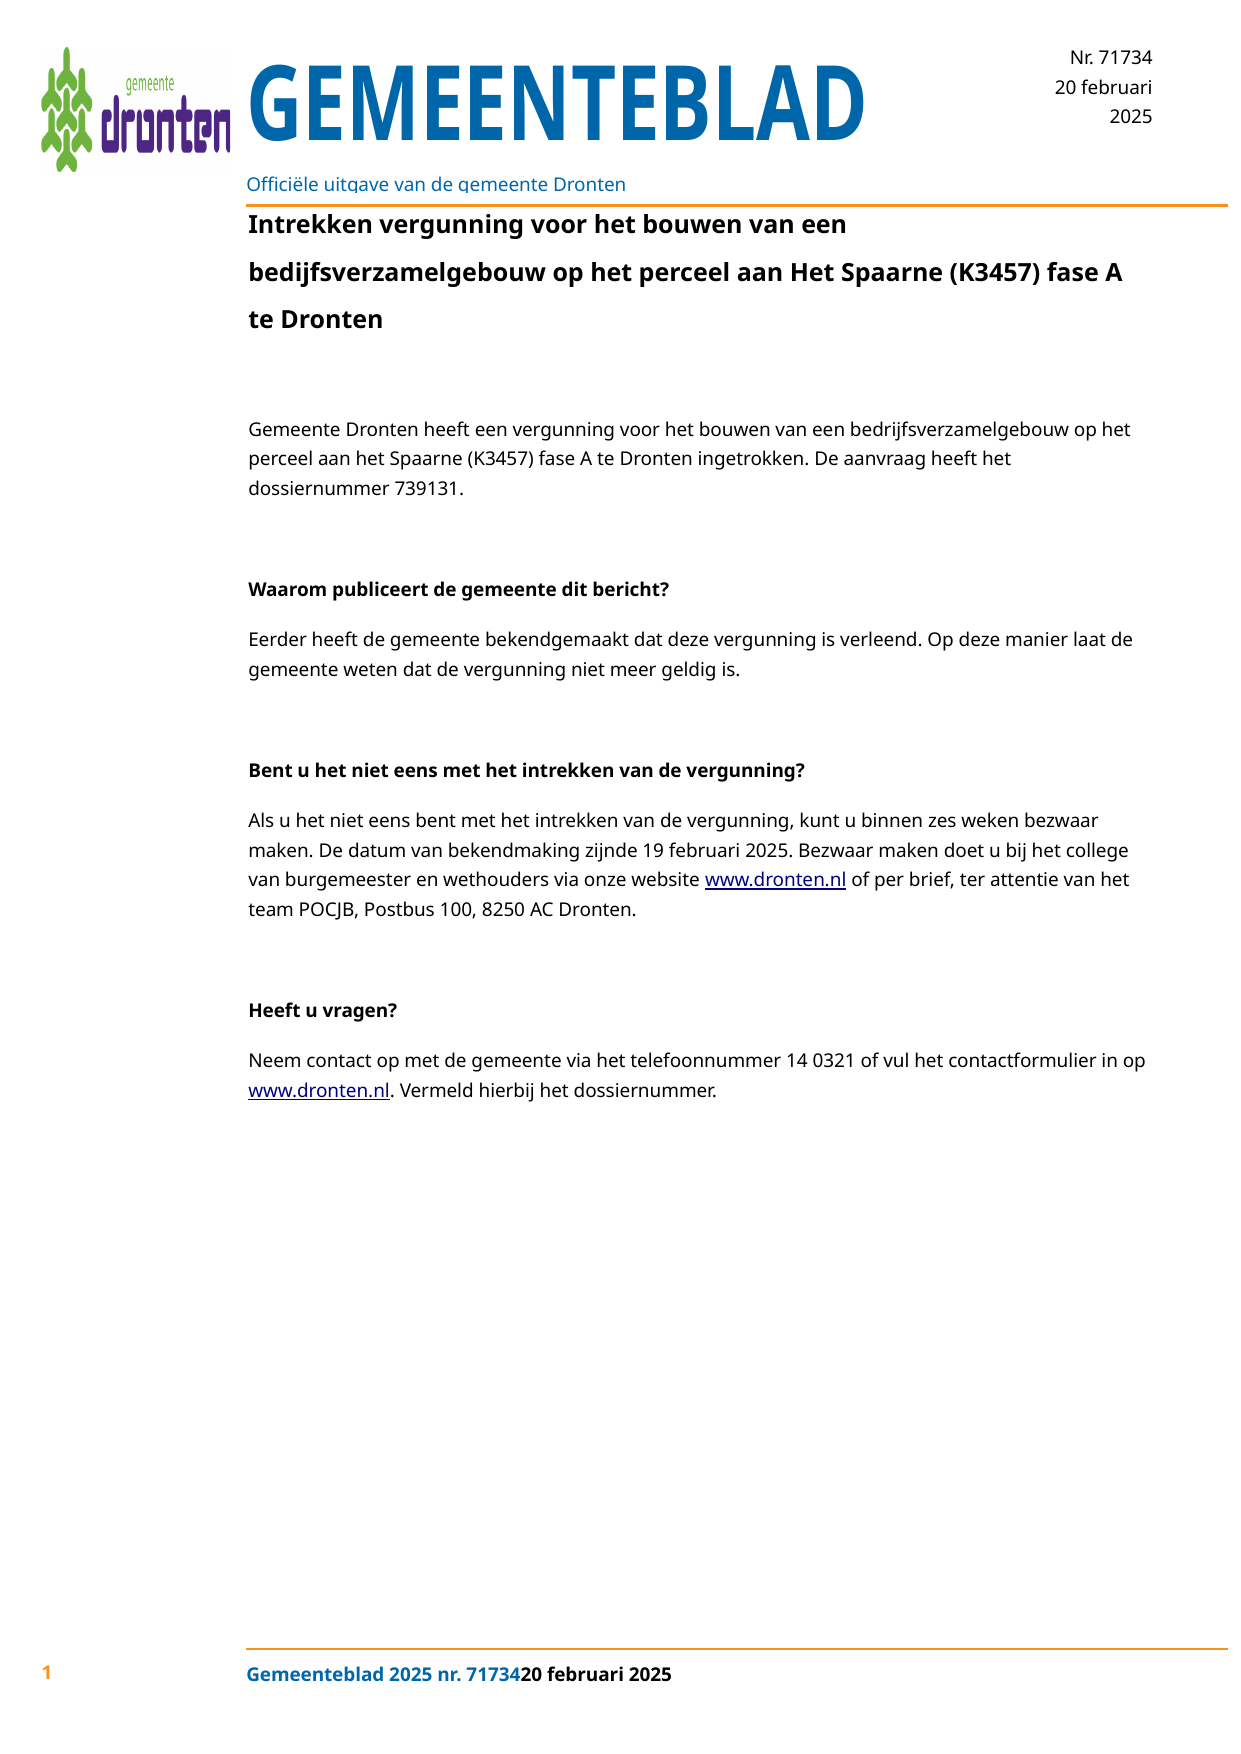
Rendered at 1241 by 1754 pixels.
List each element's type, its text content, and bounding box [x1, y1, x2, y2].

text Neem contact op met de gemeente via het telefoonnummer 14 0321 of vul het contactformulier in op www.dronten.nl. Vermeld hierbij het dossiernummer. [248, 1047, 1152, 1102]
picture [41, 47, 231, 172]
text Gemeente Dronten heeft een vergunning voor het bouwen van een bedrijfsverzamelgebouw op het perceel aan het Spaarne (K3457) fase A te Dronten ingetrokken. De aanvraag heeft het dossiernummer 739131. [248, 416, 1152, 501]
text Heeft u vragen? [248, 997, 1152, 1022]
text Intrekken vergunning voor het bouwen van een bedijfsverzamelgebouw op het perceel aan Het Spaarne (K3457) fase A te Dronten [248, 207, 1152, 336]
text Als u het niet eens bent met het intrekken van de vergunning, kunt u binnen zes weken bezwaar maken. De datum van bekendmaking zijnde 19 februari 2025. Bezwaar maken doet u bij het college van burgemeester en wethouders via onze website www.dronten.nl of per brief, ter attentie van het team POCJB, Postbus 100, 8250 AC Dronten. [248, 807, 1152, 922]
text Bent u het niet eens met het intrekken van de vergunning? [248, 757, 1152, 782]
text Eerder heeft de gemeente bekendgemaakt dat deze vergunning is verleend. Op deze manier laat de gemeente weten dat de vergunning niet meer geldig is. [248, 626, 1152, 682]
text Waarom publiceert de gemeente dit bericht? [248, 576, 1152, 602]
